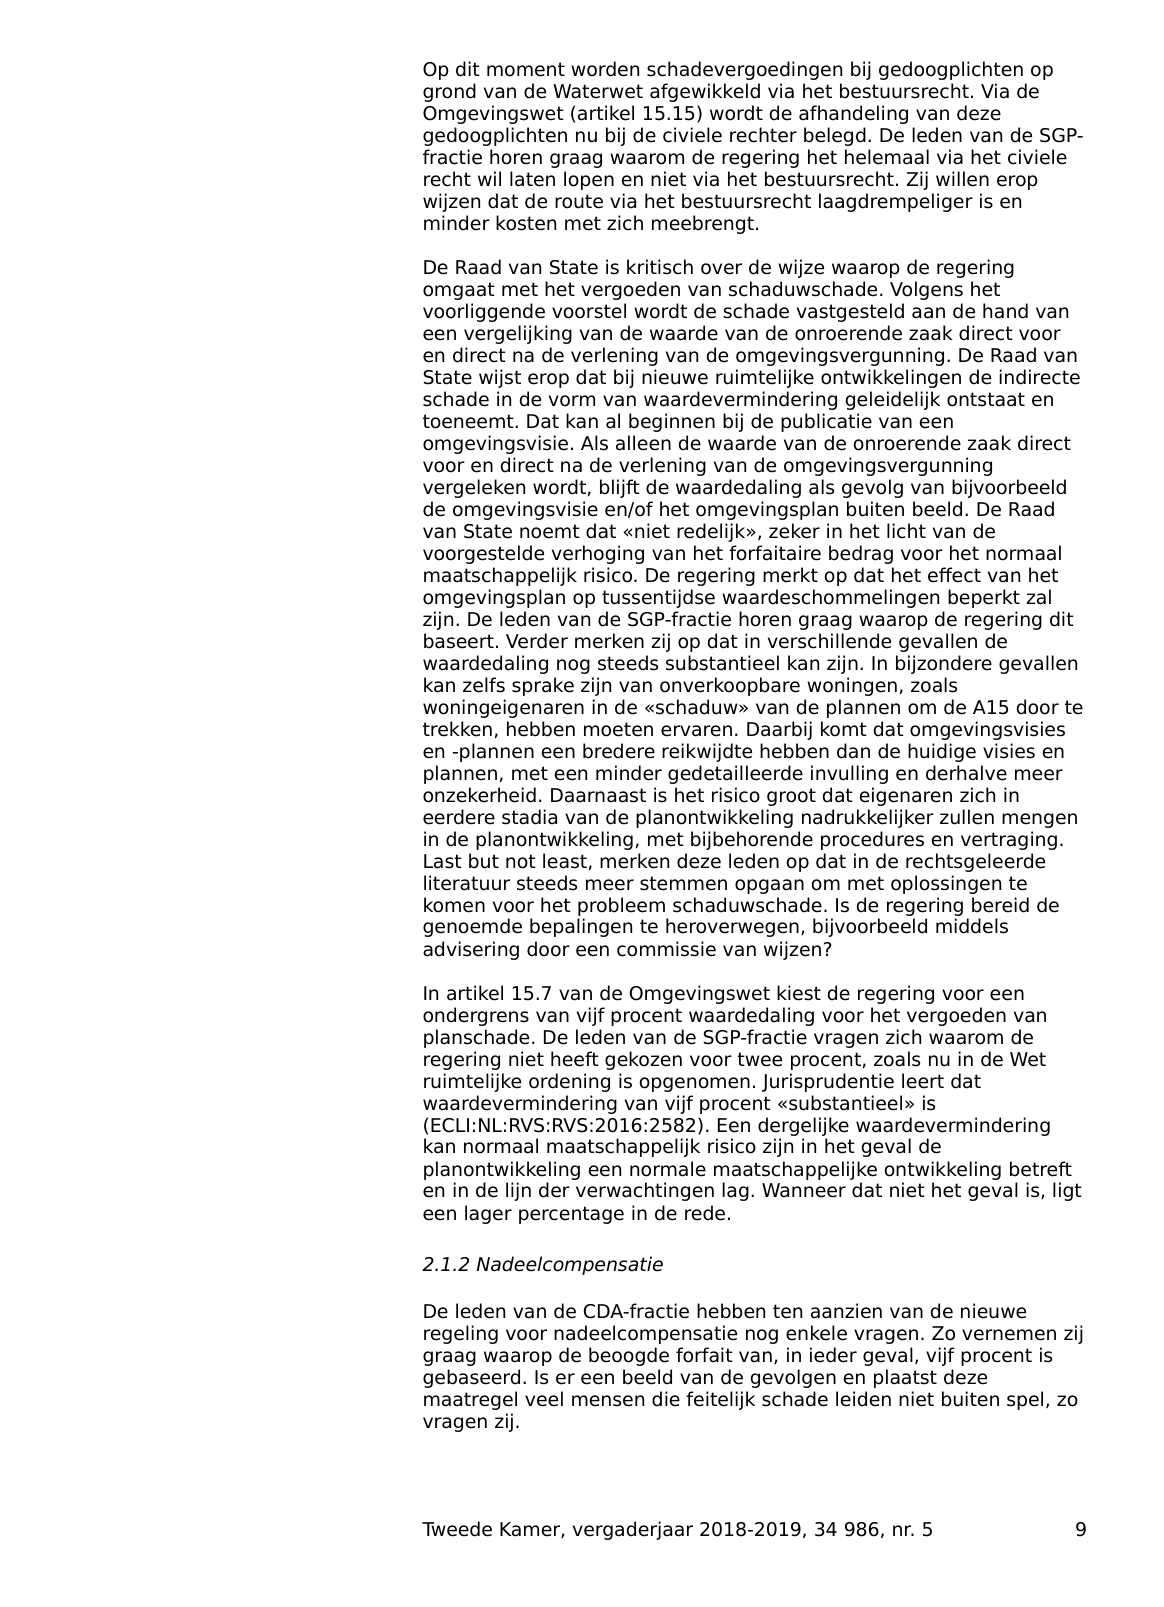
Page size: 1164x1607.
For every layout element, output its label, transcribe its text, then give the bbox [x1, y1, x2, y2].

text Op dit moment worden schadevergoedingen bij gedoogplichten op grond van de Waterwet afgewikkeld via het bestuursrecht. Via de Omgevingswet (artikel 15.15) wordt de afhandeling van deze gedoogplichten nu bij de civiele rechter belegd. De leden van de SGP-fractie horen graag waarom de regering het helemaal via het civiele recht wil laten lopen en niet via het bestuursrecht. Zij willen erop wijzen dat de route via het bestuursrecht laagdrempeliger is en minder kosten met zich meebrengt. [422, 59, 1087, 235]
text De Raad van State is kritisch over de wijze waarop de regering omgaat met het vergoeden van schaduwschade. Volgens het voorliggende voorstel wordt de schade vastgesteld aan de hand van een vergelijking van de waarde van de onroerende zaak direct voor en direct na de verlening van de omgevingsvergunning. De Raad van State wijst erop dat bij nieuwe ruimtelijke ontwikkelingen de indirecte schade in de vorm van waardevermindering geleidelijk ontstaat en toeneemt. Dat kan al beginnen bij de publicatie van een omgevingsvisie. Als alleen de waarde van de onroerende zaak direct voor en direct na de verlening van de omgevingsvergunning vergeleken wordt, blijft de waardedaling als gevolg van bijvoorbeeld de omgevingsvisie en/of het omgevingsplan buiten beeld. De Raad van State noemt dat «niet redelijk», zeker in het licht van de voorgestelde verhoging van het forfaitaire bedrag voor het normaal maatschappelijk risico. De regering merkt op dat het effect van het omgevingsplan op tussentijdse waardeschommelingen beperkt zal zijn. De leden van de SGP-fractie horen graag waarop de regering dit baseert. Verder merken zij op dat in verschillende gevallen de waardedaling nog steeds substantieel kan zijn. In bijzondere gevallen kan zelfs sprake zijn van onverkoopbare woningen, zoals woningeigenaren in de «schaduw» van de plannen om de A15 door te trekken, hebben moeten ervaren. Daarbij komt dat omgevingsvisies en -plannen een bredere reikwijdte hebben dan de huidige visies en plannen, met een minder gedetailleerde invulling en derhalve meer onzekerheid. Daarnaast is het risico groot dat eigenaren zich in eerdere stadia van de planontwikkeling nadrukkelijker zullen mengen in de planontwikkeling, met bijbehorende procedures en vertraging. Last but not least, merken deze leden op dat in de rechtsgeleerde literatuur steeds meer stemmen opgaan om met oplossingen te komen voor het probleem schaduwschade. Is de regering bereid de genoemde bepalingen te heroverwegen, bijvoorbeeld middels advisering door een commissie van wijzen? [422, 257, 1087, 960]
text De leden van de CDA-fractie hebben ten aanzien van de nieuwe regeling voor nadeelcompensatie nog enkele vragen. Zo vernemen zij graag waarop de beoogde forfait van, in ieder geval, vijf procent is gebaseerd. Is er een beeld van de gevolgen en plaatst deze maatregel veel mensen die feitelijk schade leiden niet buiten spel, zo vragen zij. [422, 1301, 1087, 1433]
subtitle 2.1.2 Nadeelcompensatie [422, 1254, 1087, 1276]
text In artikel 15.7 van de Omgevingswet kiest de regering voor een ondergrens van vijf procent waardedaling voor het vergoeden van planschade. De leden van de SGP-fractie vragen zich waarom de regering niet heeft gekozen voor twee procent, zoals nu in de Wet ruimtelijke ordening is opgenomen. Jurisprudentie leert dat waardevermindering van vijf procent «substantieel» is (ECLI:NL:RVS:RVS:2016:2582). Een dergelijke waardevermindering kan normaal maatschappelijk risico zijn in het geval de planontwikkeling een normale maatschappelijke ontwikkeling betreft en in de lijn der verwachtingen lag. Wanneer dat niet het geval is, ligt een lager percentage in de rede. [422, 983, 1087, 1224]
